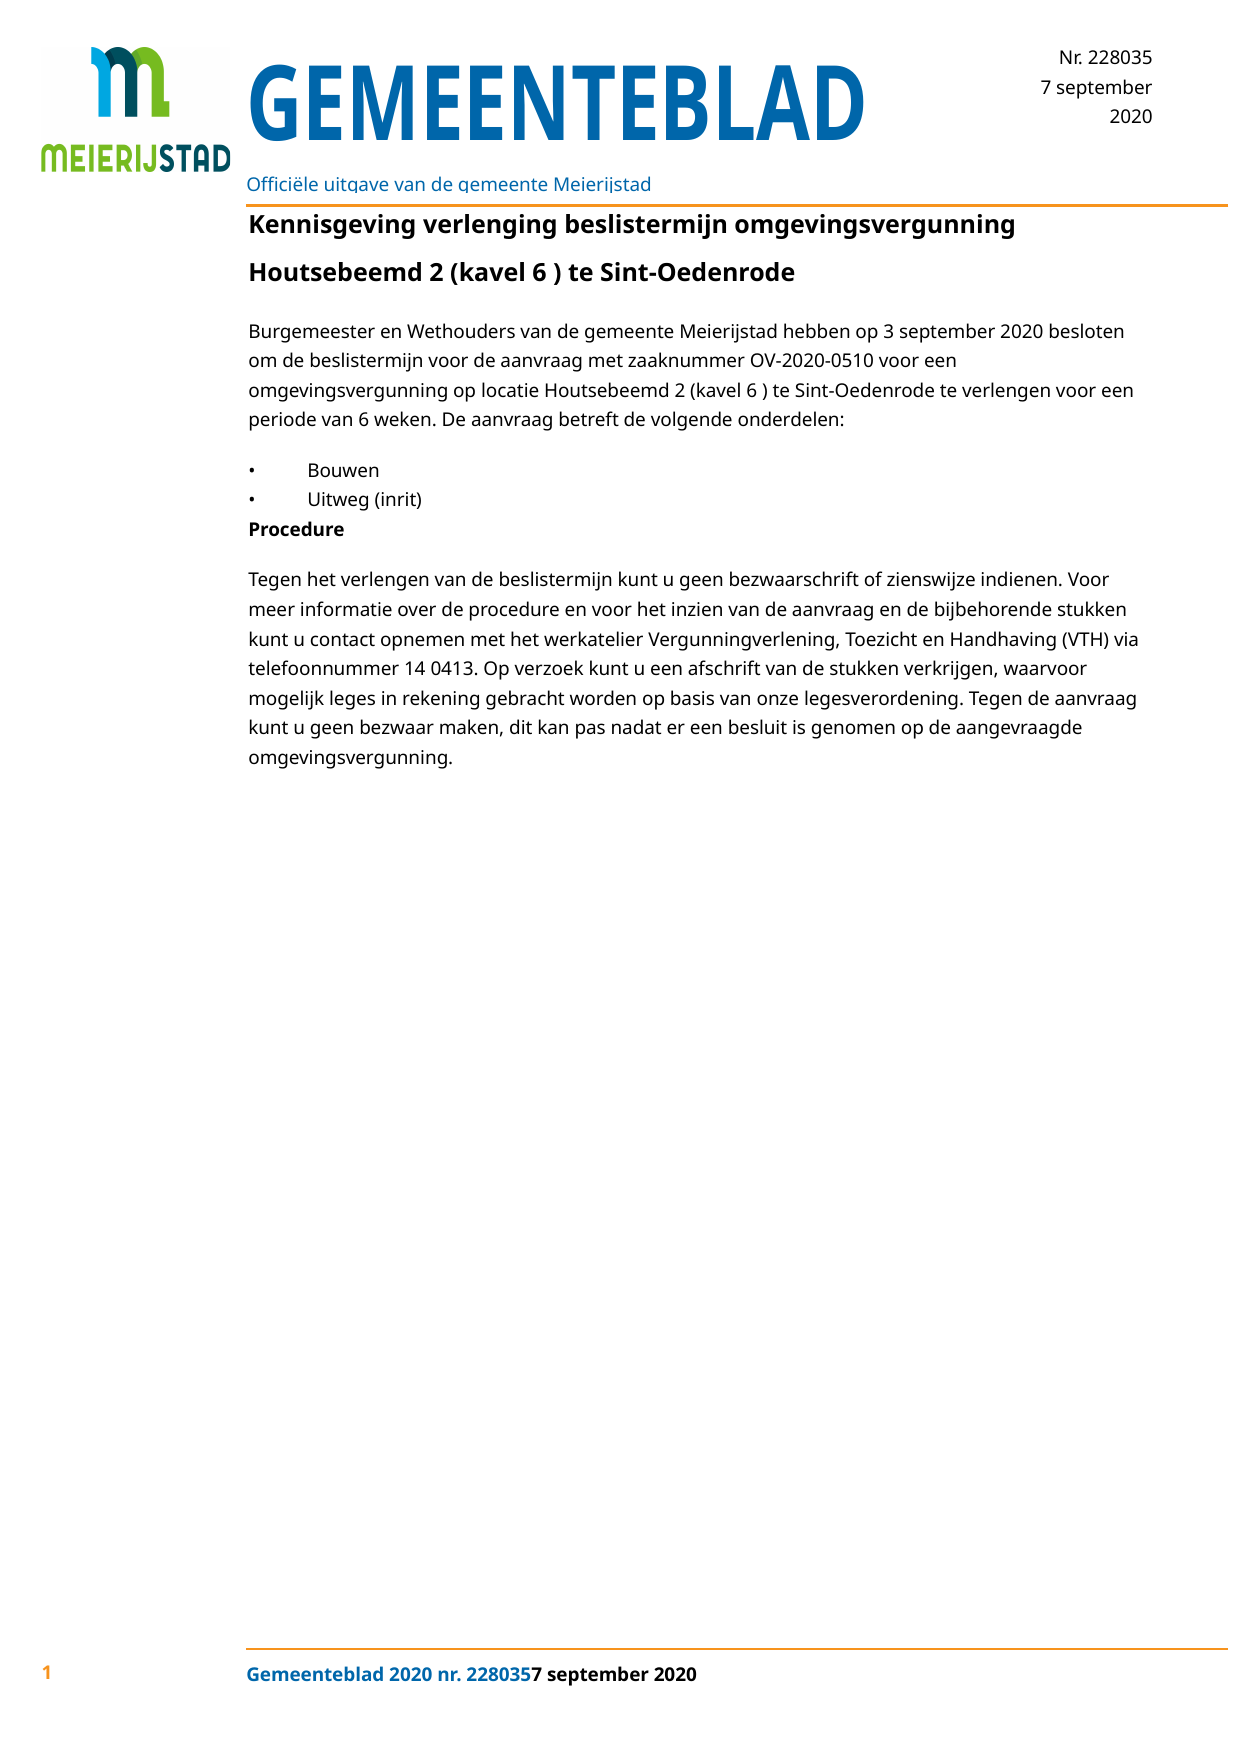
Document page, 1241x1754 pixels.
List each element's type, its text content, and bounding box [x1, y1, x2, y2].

list Bouwen [248, 457, 1152, 483]
text Procedure [248, 516, 1152, 542]
text Burgemeester en Wethouders van de gemeente Meierijstad hebben op 3 september 2020 besloten om de beslistermijn voor de aanvraag met zaaknummer OV-2020-0510 voor een omgevingsvergunning op locatie Houtsebeemd 2 (kavel 6 ) te Sint-Oedenrode te verlengen voor een periode van 6 weken. De aanvraag betreft de volgende onderdelen: [248, 318, 1152, 432]
text Kennisgeving verlenging beslistermijn omgevingsvergunning Houtsebeemd 2 (kavel 6 ) te Sint-Oedenrode [248, 207, 1152, 288]
picture [41, 47, 231, 172]
list Uitweg (inrit) [248, 487, 1152, 512]
text Tegen het verlengen van de beslistermijn kunt u geen bezwaarschrift of zienswijze indienen. Voor meer informatie over de procedure en voor het inzien van de aanvraag en de bijbehorende stukken kunt u contact opnemen met het werkatelier Vergunningverlening, Toezicht en Handhaving (VTH) via telefoonnummer 14 0413. Op verzoek kunt u een afschrift van de stukken verkrijgen, waarvoor mogelijk leges in rekening gebracht worden op basis van onze legesverordening. Tegen de aanvraag kunt u geen bezwaar maken, dit kan pas nadat er een besluit is genomen op de aangevraagde omgevingsvergunning. [248, 567, 1152, 770]
